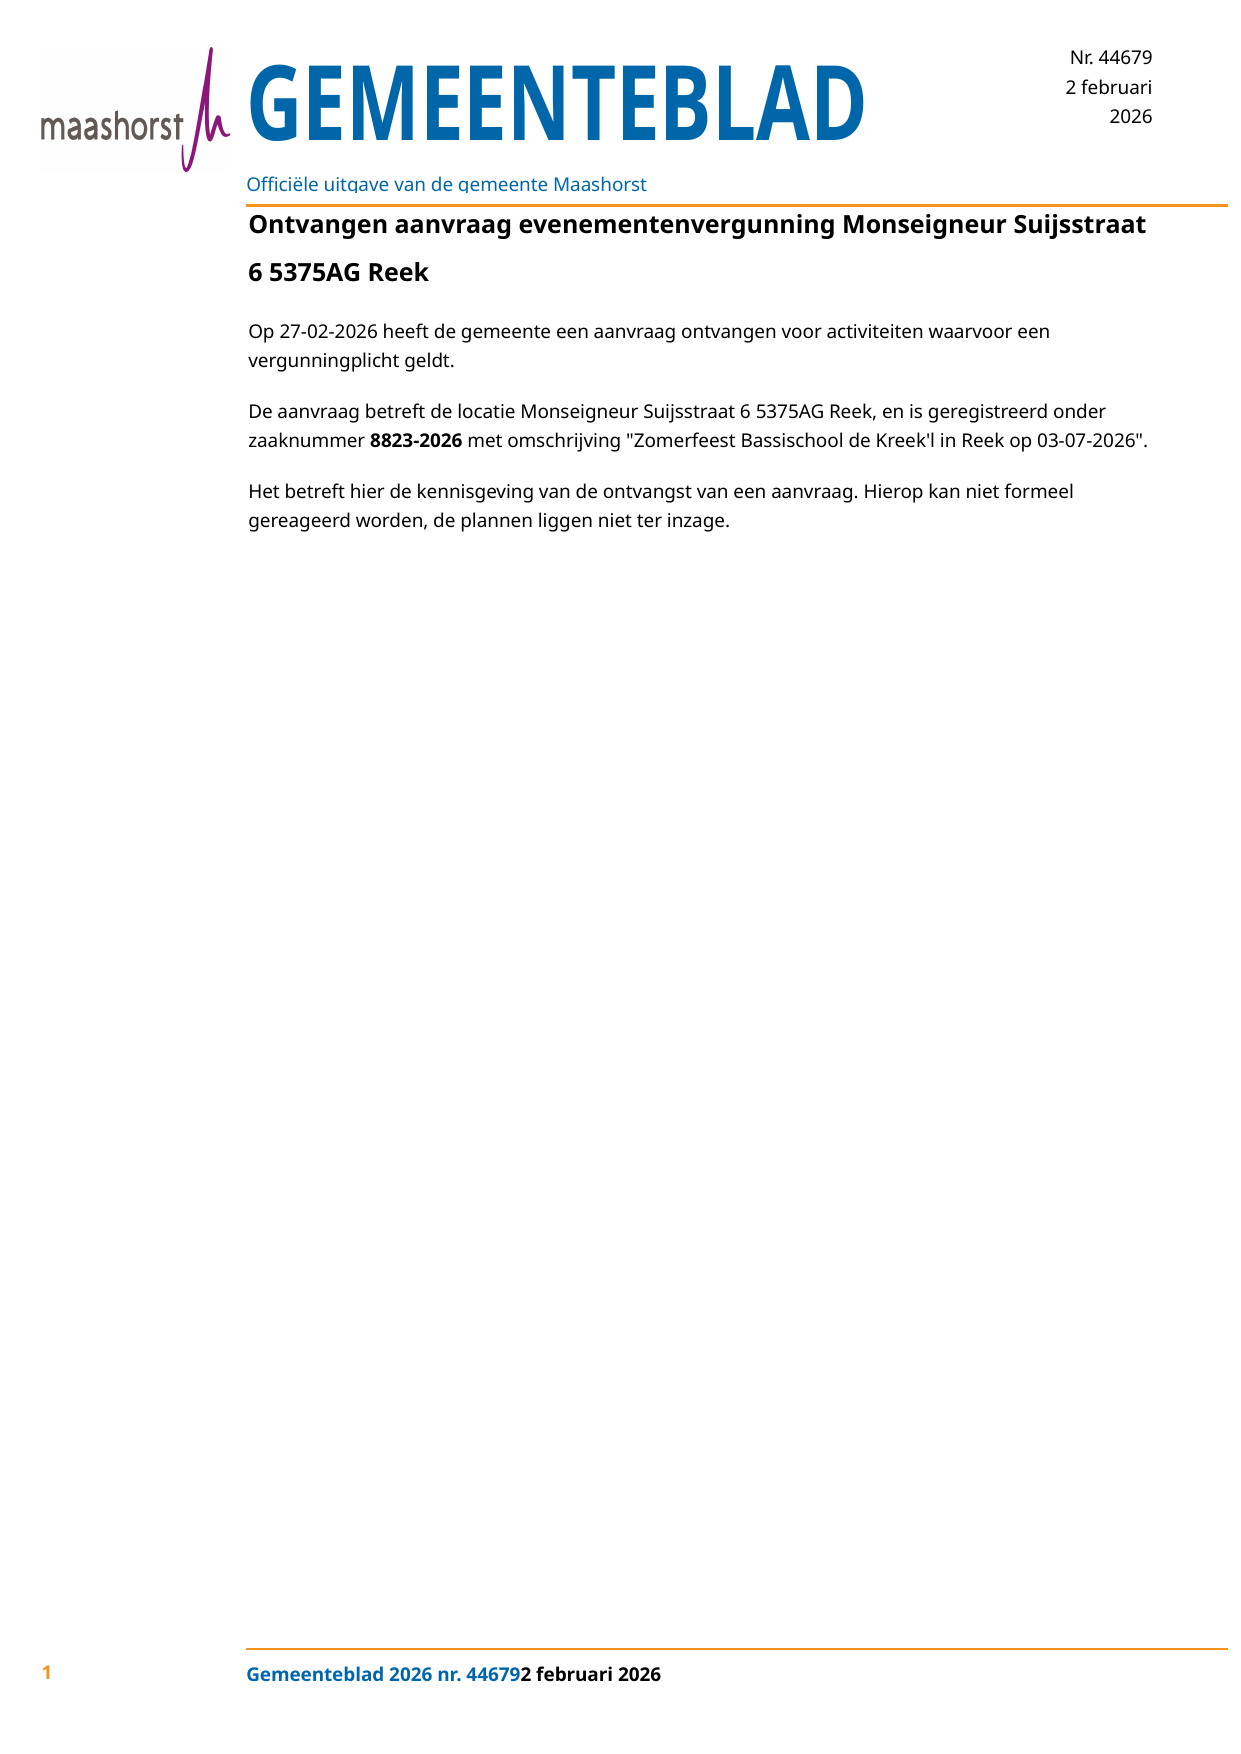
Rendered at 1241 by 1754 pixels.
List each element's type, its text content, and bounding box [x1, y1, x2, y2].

text Het betreft hier de kennisgeving van de ontvangst van een aanvraag. Hierop kan niet formeel gereageerd worden, de plannen liggen niet ter inzage. [248, 478, 1152, 533]
picture [41, 47, 231, 172]
text De aanvraag betreft de locatie Monseigneur Suijsstraat 6 5375AG Reek, en is geregistreerd onder zaaknummer 8823-2026 met omschrijving "Zomerfeest Bassischool de Kreek'l in Reek op 03-07-2026". [248, 398, 1152, 453]
text Op 27-02-2026 heeft de gemeente een aanvraag ontvangen voor activiteiten waarvoor een vergunningplicht geldt. [248, 318, 1152, 373]
text Ontvangen aanvraag evenementenvergunning Monseigneur Suijsstraat 6 5375AG Reek [248, 207, 1152, 288]
